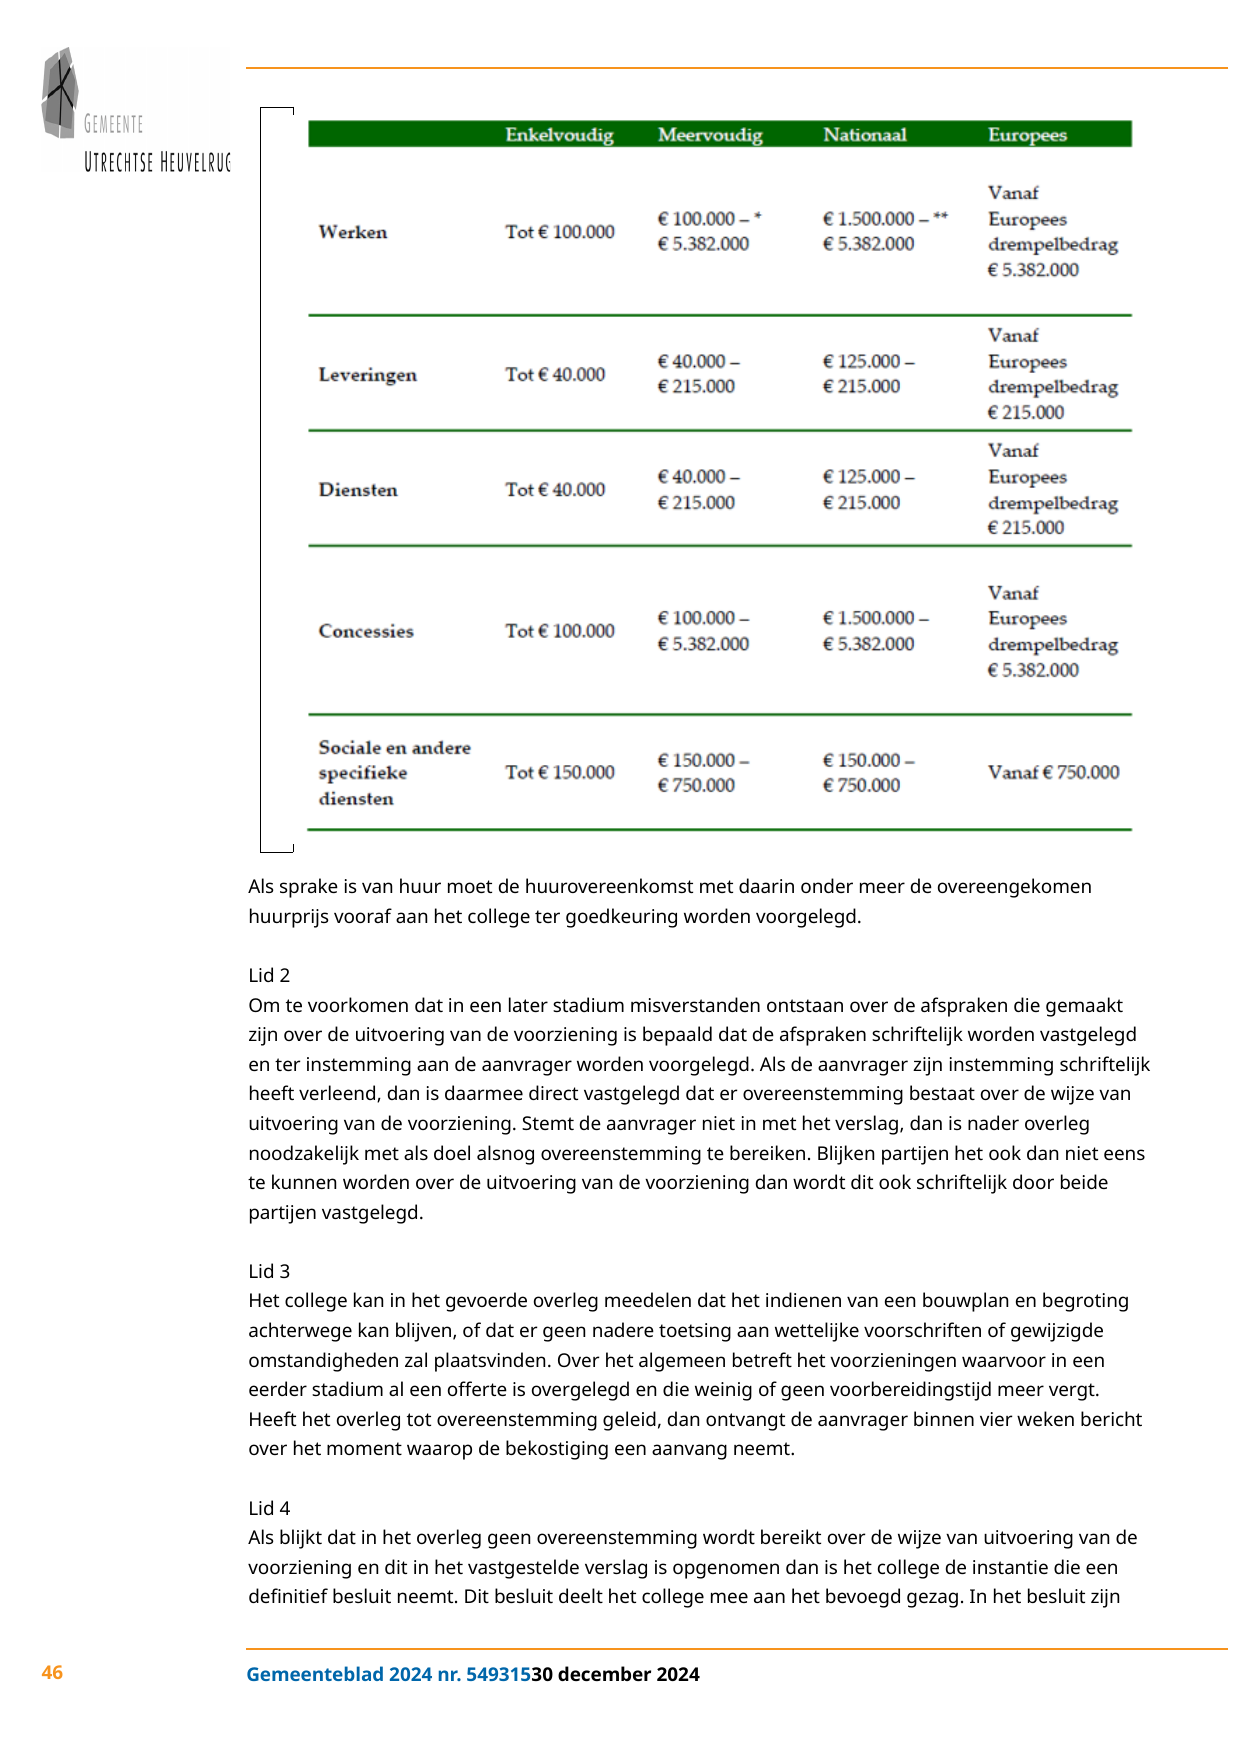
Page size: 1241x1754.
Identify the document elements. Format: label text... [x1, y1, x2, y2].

text Lid 4 [248, 1495, 1152, 1521]
text Het college kan in het gevoerde overleg meedelen dat het indienen van een bouwplan en begroting achterwege kan blijven, of dat er geen nadere toetsing aan wettelijke voorschriften of gewijzigde omstandigheden zal plaatsvinden. Over het algemeen betreft het voorzieningen waarvoor in een eerder stadium al een offerte is overgelegd en die weinig of geen voorbereidingstijd meer vergt. Heeft het overleg tot overeenstemming geleid, dan ontvangt de aanvrager binnen vier weken bericht over het moment waarop de bekostiging een aanvang neemt. [248, 1288, 1152, 1461]
picture [268, 115, 1155, 844]
text Om te voorkomen dat in een later stadium misverstanden ontstaan over de afspraken die gemaakt zijn over de uitvoering van de voorziening is bepaald dat de afspraken schriftelijk worden vastgelegd en ter instemming aan de aanvrager worden voorgelegd. Als de aanvrager zijn instemming schriftelijk heeft verleend, dan is daarmee direct vastgelegd dat er overeenstemming bestaat over de wijze van uitvoering van de voorziening. Stemt de aanvrager niet in met het verslag, dan is nader overleg noodzakelijk met als doel alsnog overeenstemming te bereiken. Blijken partijen het ook dan niet eens te kunnen worden over de uitvoering van de voorziening dan wordt dit ook schriftelijk door beide partijen vastgelegd. [248, 992, 1152, 1225]
text Als blijkt dat in het overleg geen overeenstemming wordt bereikt over de wijze van uitvoering van de voorziening en dit in het vastgestelde verslag is opgenomen dan is het college de instantie die een definitief besluit neemt. Dit besluit deelt het college mee aan het bevoegd gezag. In het besluit zijn [248, 1524, 1152, 1609]
picture [41, 47, 231, 172]
text Lid 2 [248, 962, 1152, 988]
text Lid 3 [248, 1258, 1152, 1284]
text Als sprake is van huur moet de huurovereenkomst met daarin onder meer de overeengekomen huurprijs vooraf aan het college ter goedkeuring worden voorgelegd. [248, 873, 1152, 929]
